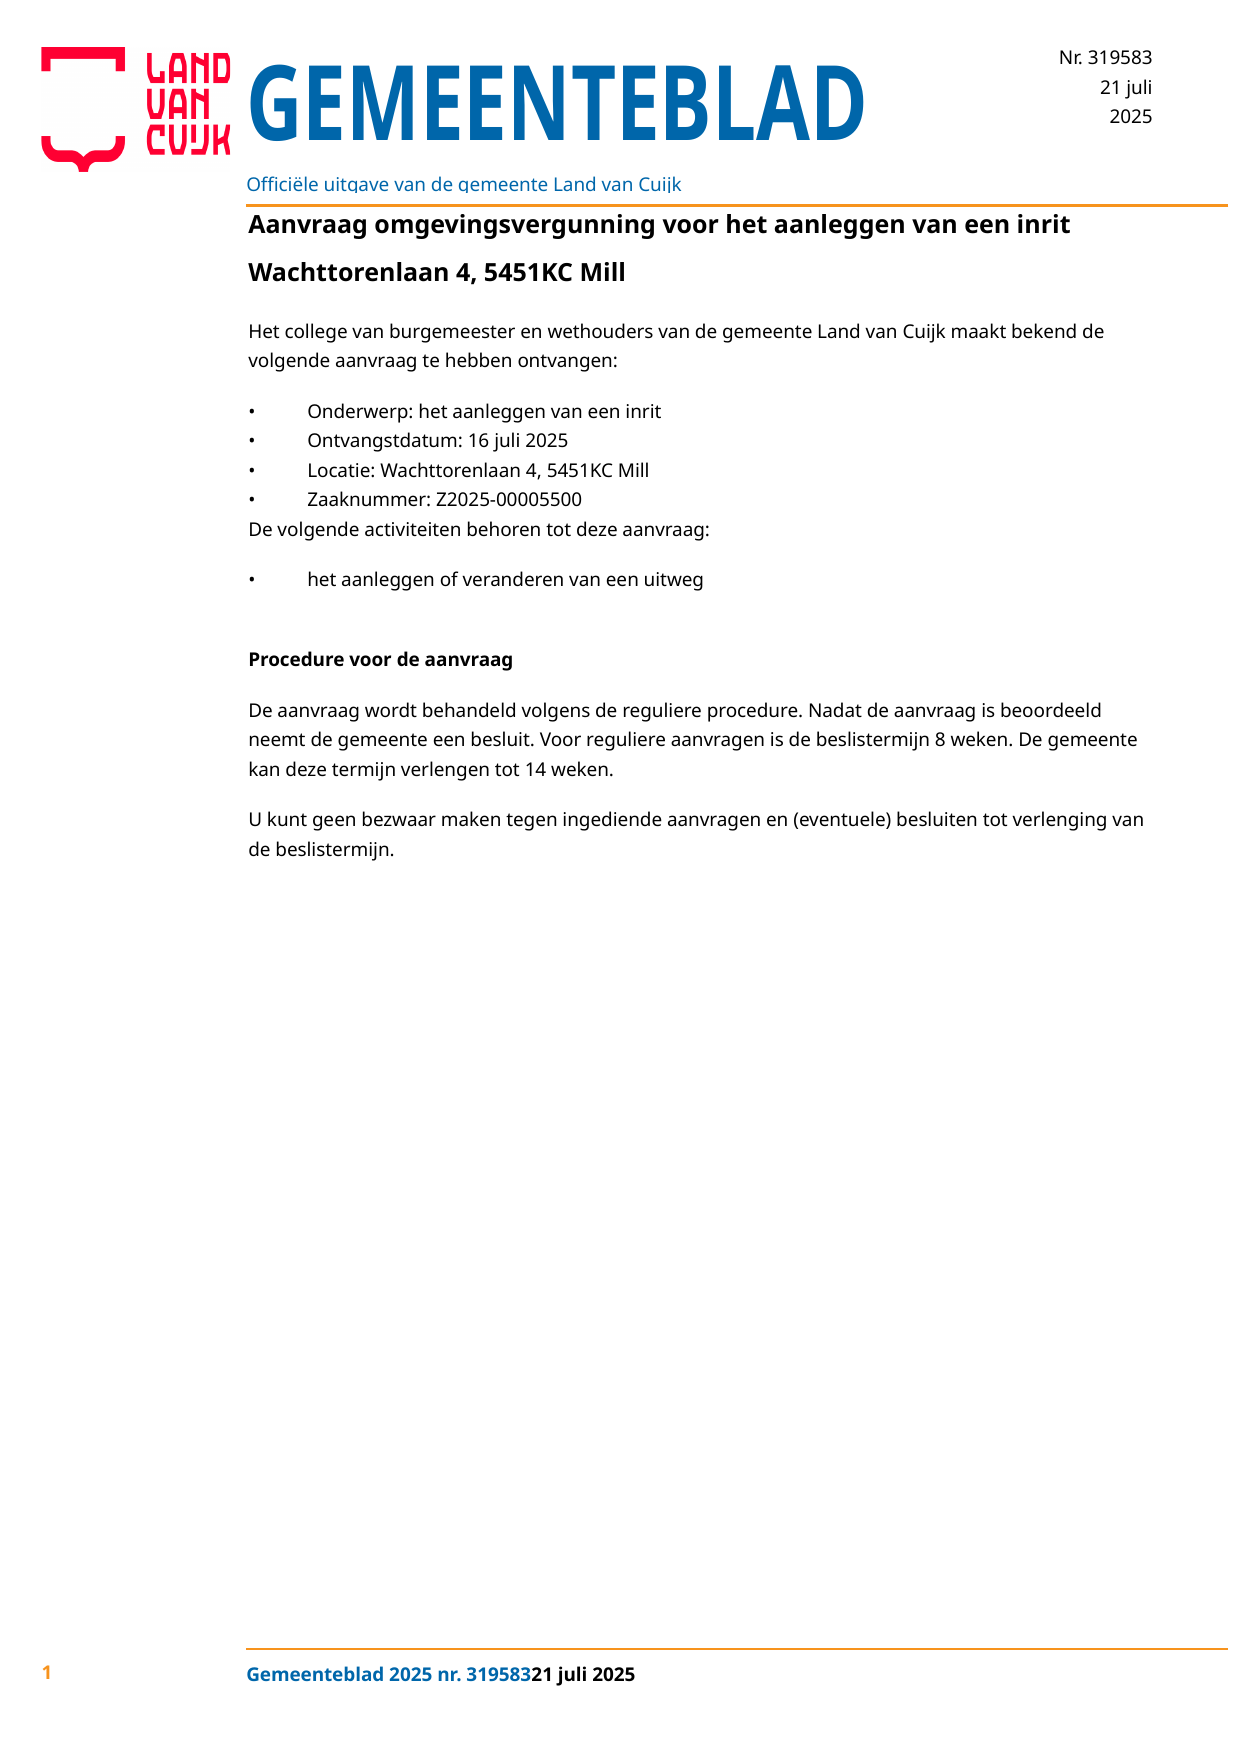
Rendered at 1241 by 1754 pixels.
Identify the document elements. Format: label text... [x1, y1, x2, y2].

text Procedure voor de aanvraag [248, 647, 1152, 672]
list Ontvangstdatum: 16 juli 2025 [248, 427, 1152, 453]
list Onderwerp: het aanleggen van een inrit [248, 398, 1152, 424]
text U kunt geen bezwaar maken tegen ingediende aanvragen en (eventuele) besluiten tot verlenging van de beslistermijn. [248, 807, 1152, 862]
text De volgende activiteiten behoren tot deze aanvraag: [248, 516, 1152, 542]
text Aanvraag omgevingsvergunning voor het aanleggen van een inrit Wachttorenlaan 4, 5451KC Mill [248, 207, 1152, 288]
text Het college van burgemeester en wethouders van de gemeente Land van Cuijk maakt bekend de volgende aanvraag te hebben ontvangen: [248, 318, 1152, 373]
list het aanleggen of veranderen van een uitweg [248, 567, 1152, 592]
list Zaaknummer: Z2025-00005500 [248, 487, 1152, 512]
text De aanvraag wordt behandeld volgens de reguliere procedure. Nadat de aanvraag is beoordeeld neemt de gemeente een besluit. Voor reguliere aanvragen is de beslistermijn 8 weken. De gemeente kan deze termijn verlengen tot 14 weken. [248, 697, 1152, 782]
picture [41, 47, 231, 172]
list Locatie: Wachttorenlaan 4, 5451KC Mill [248, 457, 1152, 483]
